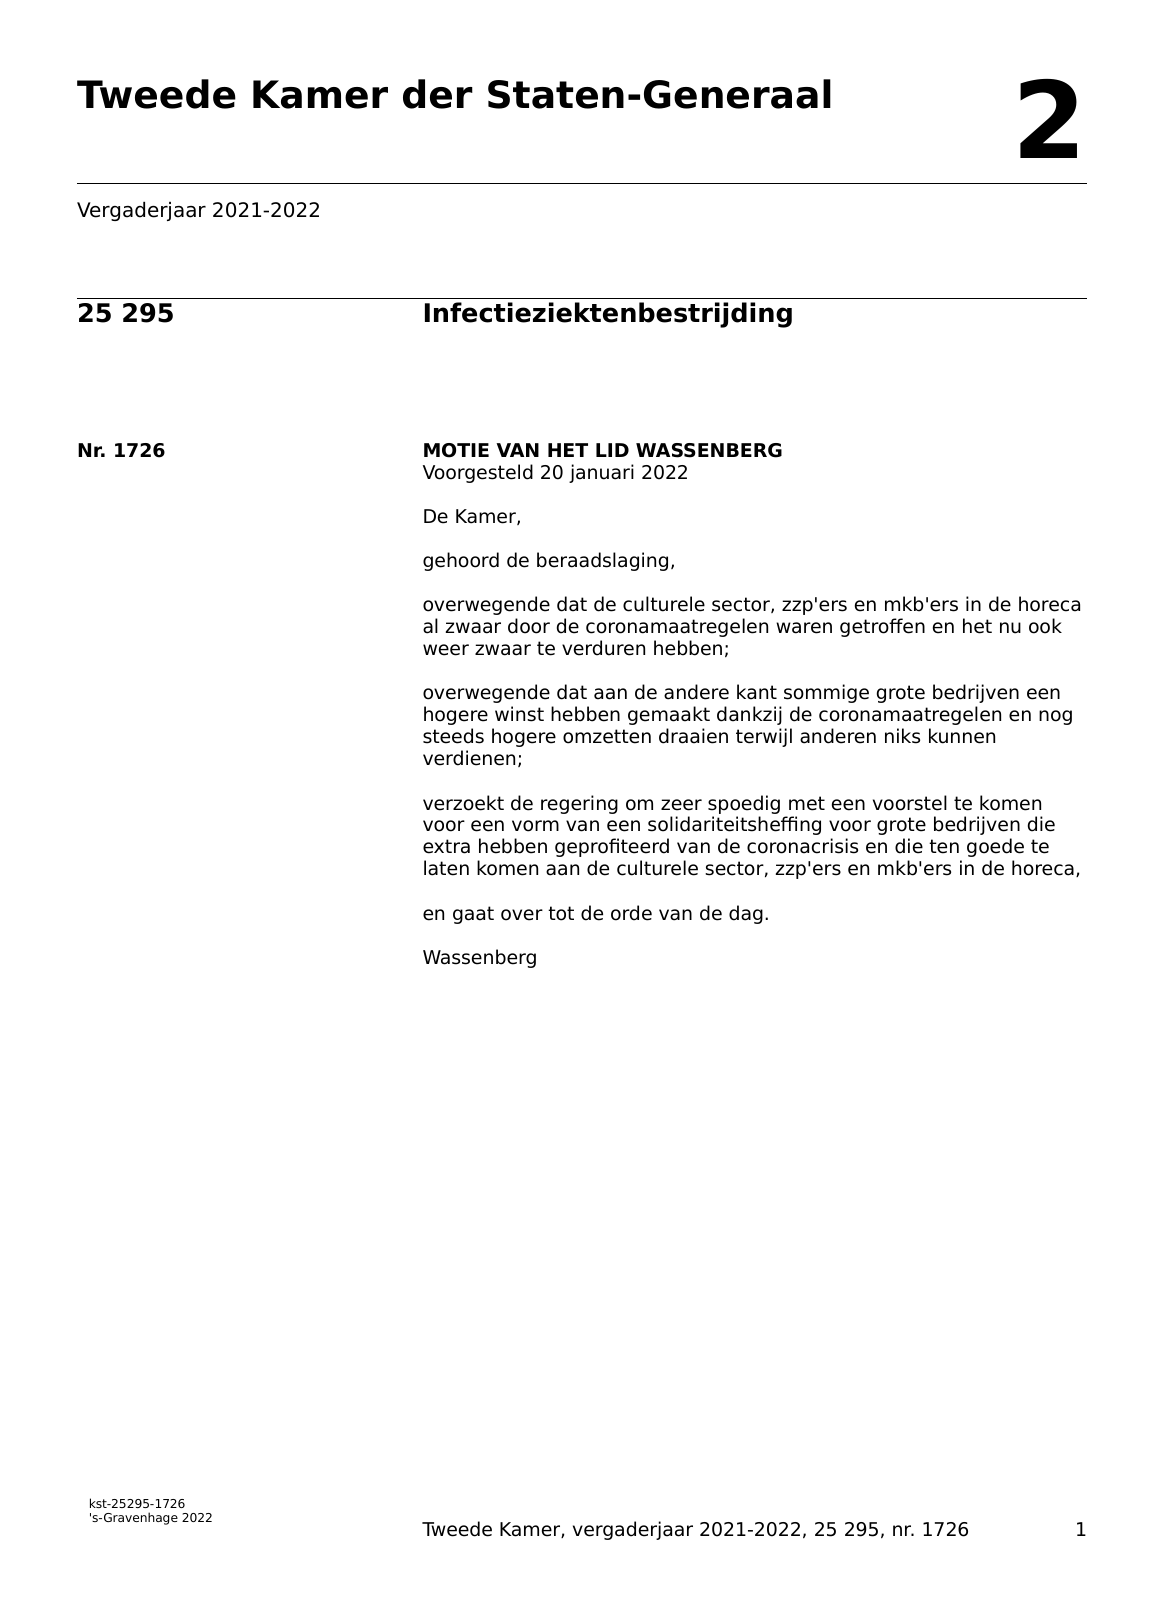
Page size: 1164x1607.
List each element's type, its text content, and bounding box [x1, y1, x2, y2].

table_cell Vergaderjaar 2021-2022 [77, 184, 1087, 298]
text Wassenberg [422, 947, 1087, 969]
text gehoord de beraadslaging, [422, 550, 1087, 572]
text kst-25295-1726 [88, 1497, 323, 1511]
text en gaat over tot de orde van de dag. [422, 902, 1087, 924]
text 's-Gravenhage 2022 [88, 1511, 323, 1525]
text De Kamer, [422, 506, 1087, 528]
table_header 2 [886, 59, 1087, 183]
text verzoekt de regering om zeer spoedig met een voorstel te komen voor een vorm van een solidariteitsheffing voor grote bedrijven die extra hebben geprofiteerd van de coronacrisis en die ten goede te laten komen aan de culturele sector, zzp'ers en mkb'ers in de horeca, [422, 792, 1087, 880]
text Voorgesteld 20 januari 2022 [422, 462, 1087, 484]
text overwegende dat de culturele sector, zzp'ers en mkb'ers in de horeca al zwaar door de coronamaatregelen waren getroffen en het nu ook weer zwaar te verduren hebben; [422, 594, 1087, 660]
table_header Tweede Kamer der Staten-Generaal [77, 59, 886, 183]
subtitle 25 295 Infectieziektenbestrijding [77, 299, 1087, 329]
text overwegende dat aan de andere kant sommige grote bedrijven een hogere winst hebben gemaakt dankzij de coronamaatregelen en nog steeds hogere omzetten draaien terwijl anderen niks kunnen verdienen; [422, 682, 1087, 770]
subtitle Nr. 1726 MOTIE VAN HET LID WASSENBERG [77, 440, 1087, 462]
